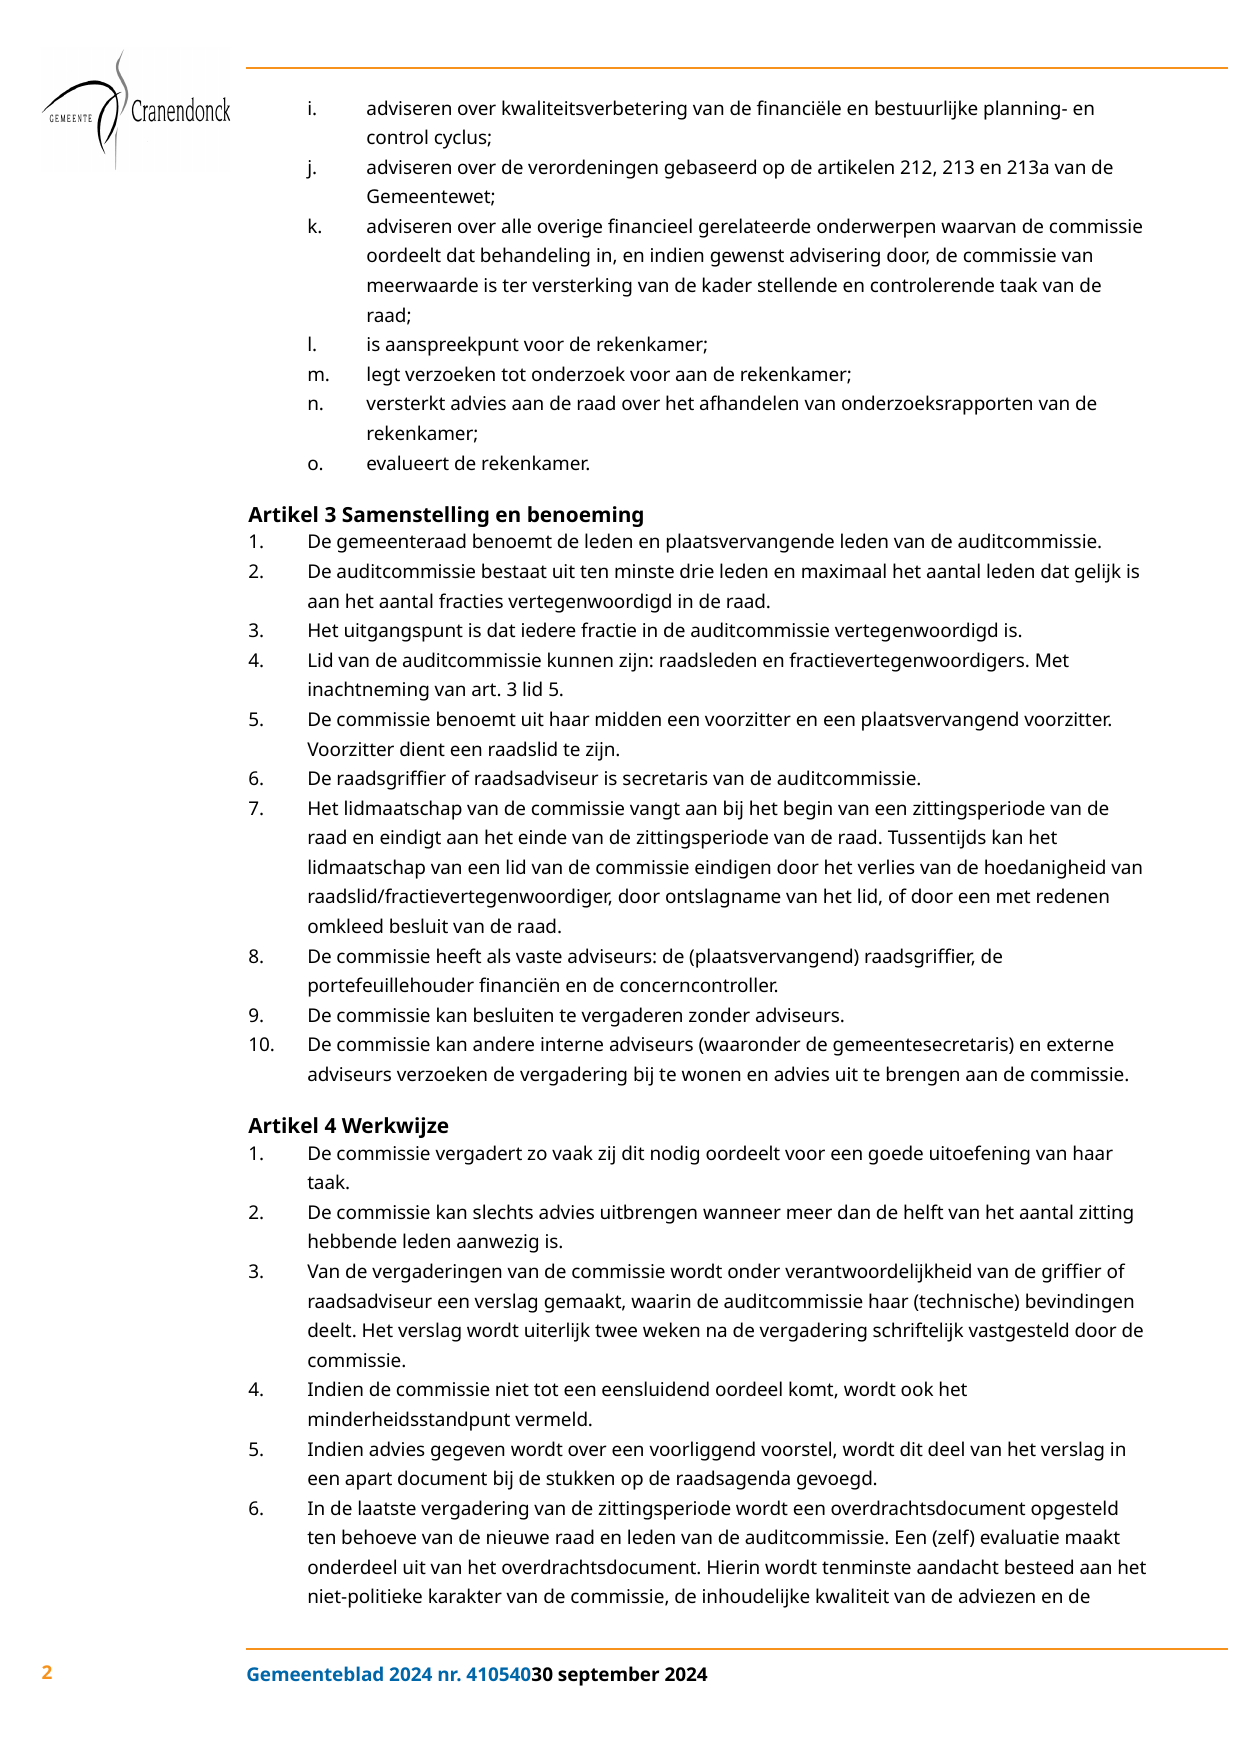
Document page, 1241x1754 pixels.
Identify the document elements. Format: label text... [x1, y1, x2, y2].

list In de laatste vergadering van de zittingsperiode wordt een overdrachtsdocument opgesteld ten behoeve van de nieuwe raad en leden van de auditcommissie. Een (zelf) evaluatie maakt onderdeel uit van het overdrachtsdocument. Hierin wordt tenminste aandacht besteed aan het niet-politieke karakter van de commissie, de inhoudelijke kwaliteit van de adviezen en de [248, 1495, 1152, 1609]
list Het lidmaatschap van de commissie vangt aan bij het begin van een zittingsperiode van de raad en eindigt aan het einde van de zittingsperiode van de raad. Tussentijds kan het lidmaatschap van een lid van de commissie eindigen door het verlies van de hoedanigheid van raadslid/fractievertegenwoordiger, door ontslagname van het lid, of door een met redenen omkleed besluit van de raad. [248, 795, 1152, 939]
list adviseren over alle overige financieel gerelateerde onderwerpen waarvan de commissie oordeelt dat behandeling in, en indien gewenst advisering door, de commissie van meerwaarde is ter versterking van de kader stellende en controlerende taak van de raad; [307, 213, 1152, 328]
list Indien advies gegeven wordt over een voorliggend voorstel, wordt dit deel van het verslag in een apart document bij de stukken op de raadsagenda gevoegd. [248, 1436, 1152, 1491]
list versterkt advies aan de raad over het afhandelen van onderzoeksrapporten van de rekenkamer; [307, 391, 1152, 446]
list adviseren over kwaliteitsverbetering van de financiële en bestuurlijke planning- en control cyclus; [307, 95, 1152, 150]
list legt verzoeken tot onderzoek voor aan de rekenkamer; [307, 361, 1152, 387]
list De commissie heeft als vaste adviseurs: de (plaatsvervangend) raadsgriffier, de portefeuillehouder financiën en de concerncontroller. [248, 943, 1152, 998]
list Van de vergaderingen van de commissie wordt onder verantwoordelijkheid van de griffier of raadsadviseur een verslag gemaakt, waarin de auditcommissie haar (technische) bevindingen deelt. Het verslag wordt uiterlijk twee weken na de vergadering schriftelijk vastgesteld door de commissie. [248, 1258, 1152, 1373]
list De commissie vergadert zo vaak zij dit nodig oordeelt voor een goede uitoefening van haar taak. [248, 1140, 1152, 1195]
list evalueert de rekenkamer. [307, 450, 1152, 476]
list De gemeenteraad benoemt de leden en plaatsvervangende leden van de auditcommissie. [248, 529, 1152, 554]
list De auditcommissie bestaat uit ten minste drie leden en maximaal het aantal leden dat gelijk is aan het aantal fracties vertegenwoordigd in de raad. [248, 558, 1152, 613]
text Artikel 3 Samenstelling en benoeming [248, 500, 1152, 529]
text Artikel 4 Werkwijze [248, 1112, 1152, 1140]
list Indien de commissie niet tot een eensluidend oordeel komt, wordt ook het minderheidsstandpunt vermeld. [248, 1377, 1152, 1432]
picture [41, 47, 231, 172]
list Het uitgangspunt is dat iedere fractie in de auditcommissie vertegenwoordigd is. [248, 617, 1152, 643]
list Lid van de auditcommissie kunnen zijn: raadsleden en fractievertegenwoordigers. Met inachtneming van art. 3 lid 5. [248, 647, 1152, 702]
list De commissie benoemt uit haar midden een voorzitter en een plaatsvervangend voorzitter. Voorzitter dient een raadslid te zijn. [248, 706, 1152, 761]
list De commissie kan besluiten te vergaderen zonder adviseurs. [248, 1002, 1152, 1028]
list adviseren over de verordeningen gebaseerd op de artikelen 212, 213 en 213a van de Gemeentewet; [307, 154, 1152, 209]
list De commissie kan slechts advies uitbrengen wanneer meer dan de helft van het aantal zitting hebbende leden aanwezig is. [248, 1199, 1152, 1254]
list De raadsgriffier of raadsadviseur is secretaris van de auditcommissie. [248, 765, 1152, 791]
list De commissie kan andere interne adviseurs (waaronder de gemeentesecretaris) en externe adviseurs verzoeken de vergadering bij te wonen en advies uit te brengen aan de commissie. [248, 1032, 1152, 1087]
list is aanspreekpunt voor de rekenkamer; [307, 331, 1152, 357]
